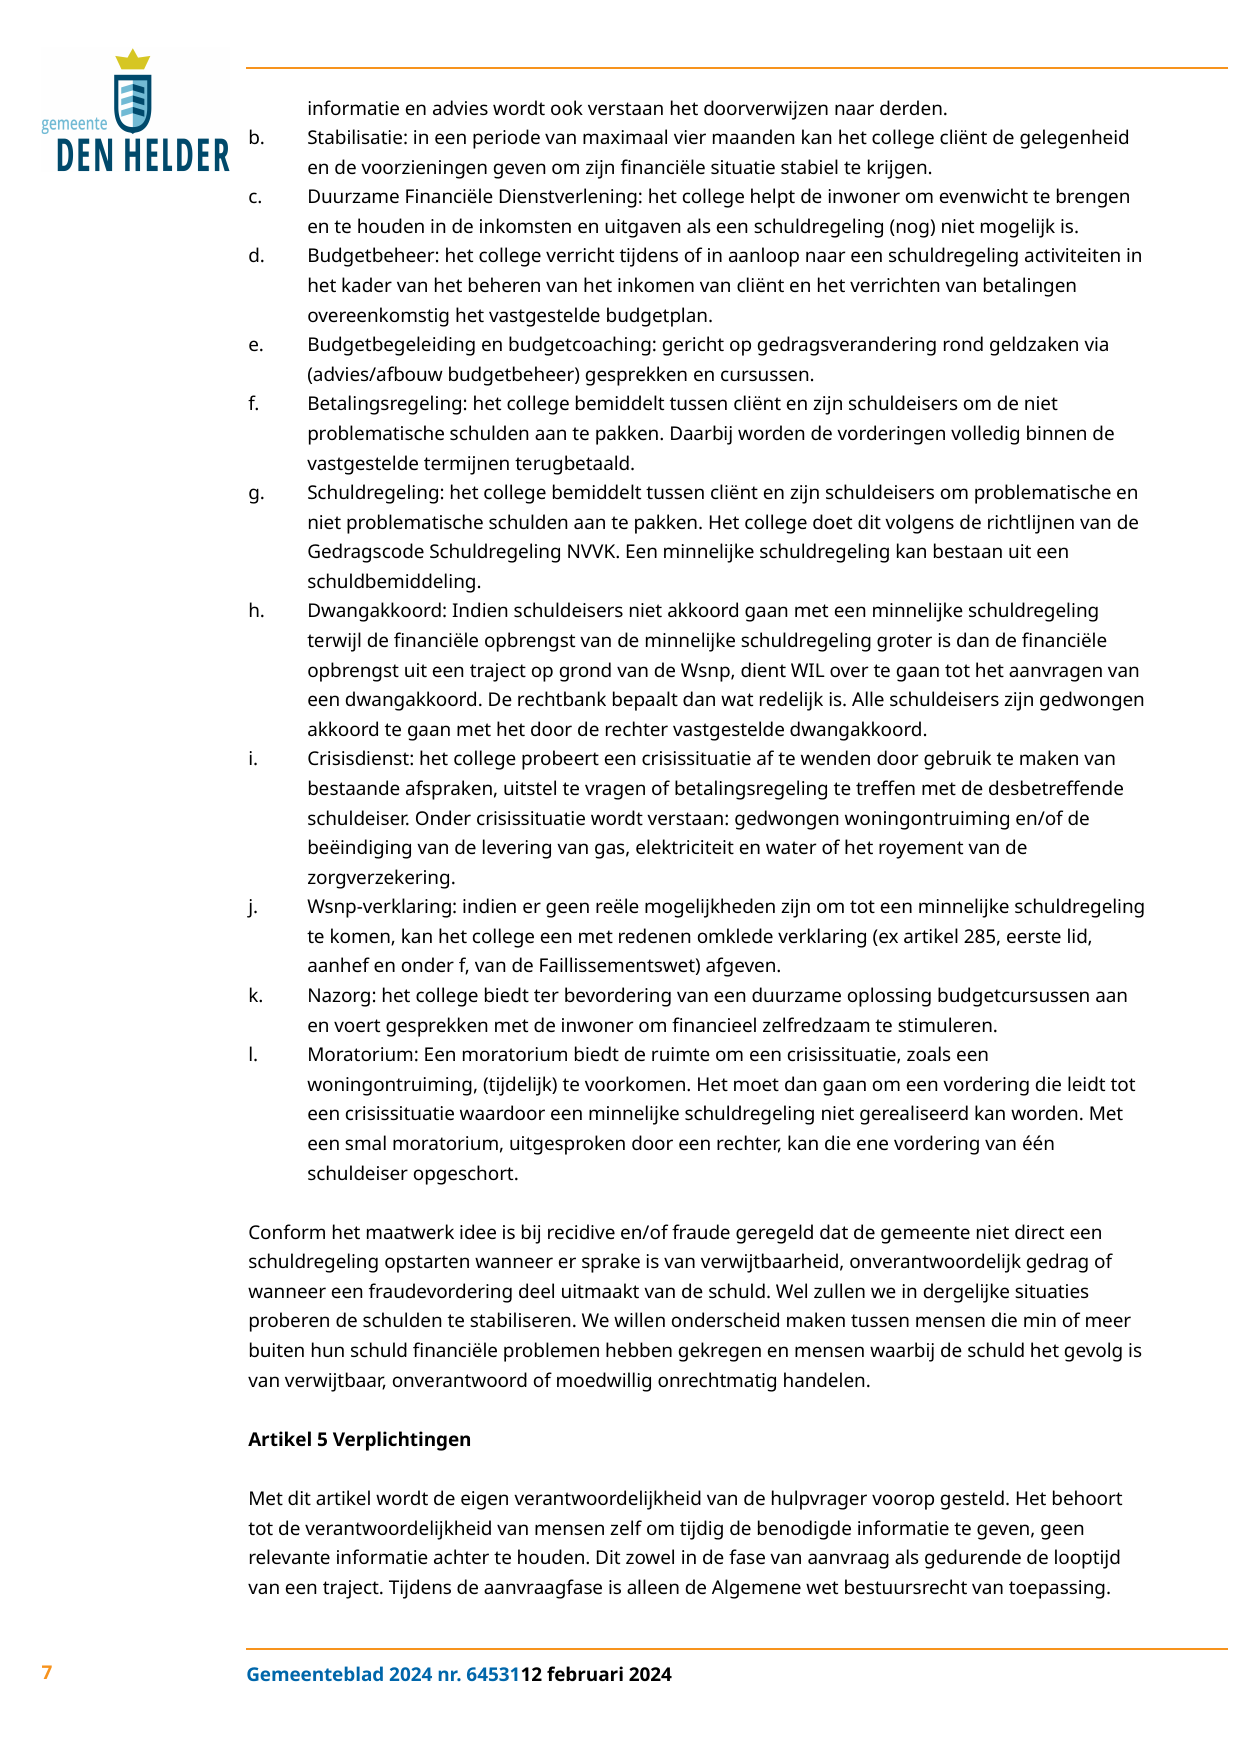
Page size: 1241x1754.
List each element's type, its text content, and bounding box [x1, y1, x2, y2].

picture [63, 144, 68, 165]
picture [220, 160, 224, 172]
text Conform het maatwerk idee is bij recidive en/of fraude geregeld dat de gemeente niet direct een schuldregeling opstarten wanneer er sprake is van verwijtbaarheid, onverantwoordelijk gedrag of wanneer een fraudevordering deel uitmaakt van de schuld. Wel zullen we in dergelijke situaties proberen de schulden te stabiliseren. We willen onderscheid maken tussen mensen die min of meer buiten hun schuld financiële problemen hebben gekregen en mensen waarbij de schuld het gevolg is van verwijtbaar, onverantwoord of moedwillig onrechtmatig handelen. [248, 1219, 1152, 1393]
picture [100, 154, 106, 172]
text Artikel 5 Verplichtingen [248, 1426, 1152, 1452]
text Met dit artikel wordt de eigen verantwoordelijkheid van de hulpvrager voorop gesteld. Het behoort tot de verantwoordelijkheid van mensen zelf om tijdig de benodigde informatie te geven, geen relevante informatie achter te houden. Dit zowel in de fase van aanvraag als gedurende de looptijd van een traject. Tijdens de aanvraagfase is alleen de Algemene wet bestuursrecht van toepassing. [248, 1485, 1152, 1600]
list Duurzame Financiële Dienstverlening: het college helpt de inwoner om evenwicht te brengen en te houden in de inkomsten en uitgaven als een schuldregeling (nog) niet mogelijk is. [248, 183, 1152, 239]
list Budgetbegeleiding en budgetcoaching: gericht op gedragsverandering rond geldzaken via (advies/afbouw budgetbeheer) gesprekken en cursussen. [248, 331, 1152, 387]
picture [182, 144, 187, 165]
picture [130, 157, 135, 172]
list Schuldregeling: het college bemiddelt tussen cliënt en zijn schuldeisers om problematische en niet problematische schulden aan te pakken. Het college doet dit volgens de richtlijnen van de Gedragscode Schuldregeling NVVK. Een minnelijke schuldregeling kan bestaan uit een schuldbemiddeling. [248, 479, 1152, 594]
list Moratorium: Een moratorium biedt de ruimte om een crisissituatie, zoals een woningontruiming, (tijdelijk) te voorkomen. Het moet dan gaan om een vordering die leidt tot een crisissituatie waardoor een minnelijke schuldregeling niet gerealiseerd kan worden. Met een smal moratorium, uitgesproken door een rechter, kan die ene vordering van één schuldeiser opgeschort. [248, 1041, 1152, 1186]
list informatie en advies wordt ook verstaan het doorverwijzen naar derden. [248, 95, 1152, 121]
list Wsnp-verklaring: indien er geen reële mogelijkheden zijn om tot een minnelijke schuldregeling te komen, kan het college een met redenen omklede verklaring (ex artikel 285, eerste lid, aanhef en onder f, van de Faillissementswet) afgeven. [248, 893, 1152, 978]
list Dwangakkoord: Indien schuldeisers niet akkoord gaan met een minnelijke schuldregeling terwijl de financiële opbrengst van de minnelijke schuldregeling groter is dan de financiële opbrengst uit een traject op grond van de Wsnp, dient WIL over te gaan tot het aanvragen van een dwangakkoord. De rechtbank bepaalt dan wat redelijk is. Alle schuldeisers zijn gedwongen akkoord te gaan met het door de rechter vastgestelde dwangakkoord. [248, 598, 1152, 742]
picture [41, 47, 231, 172]
list Betalingsregeling: het college bemiddelt tussen cliënt en zijn schuldeisers om de niet problematische schulden aan te pakken. Daarbij worden de vorderingen volledig binnen de vastgestelde termijnen terugbetaald. [248, 391, 1152, 476]
list Nazorg: het college biedt ter bevordering van een duurzame oplossing budgetcursussen aan en voert gesprekken met de inwoner om financieel zelfredzaam te stimuleren. [248, 982, 1152, 1038]
list Crisisdienst: het college probeert een crisissituatie af te wenden door gebruik te maken van bestaande afspraken, uitstel te vragen of betalingsregeling te treffen met de desbetreffende schuldeiser. Onder crisissituatie wordt verstaan: gedwongen woningontruiming en/of de beëindiging van de levering van gas, elektriciteit en water of het royement van de zorgverzekering. [248, 746, 1152, 890]
list Stabilisatie: in een periode van maximaal vier maanden kan het college cliënt de gelegenheid en de voorzieningen geven om zijn financiële situatie stabiel te krijgen. [248, 124, 1152, 180]
list Budgetbeheer: het college verricht tijdens of in aanloop naar een schuldregeling activiteiten in het kader van het beheren van het inkomen van cliënt en het verrichten van betalingen overeenkomstig het vastgestelde budgetplan. [248, 243, 1152, 328]
